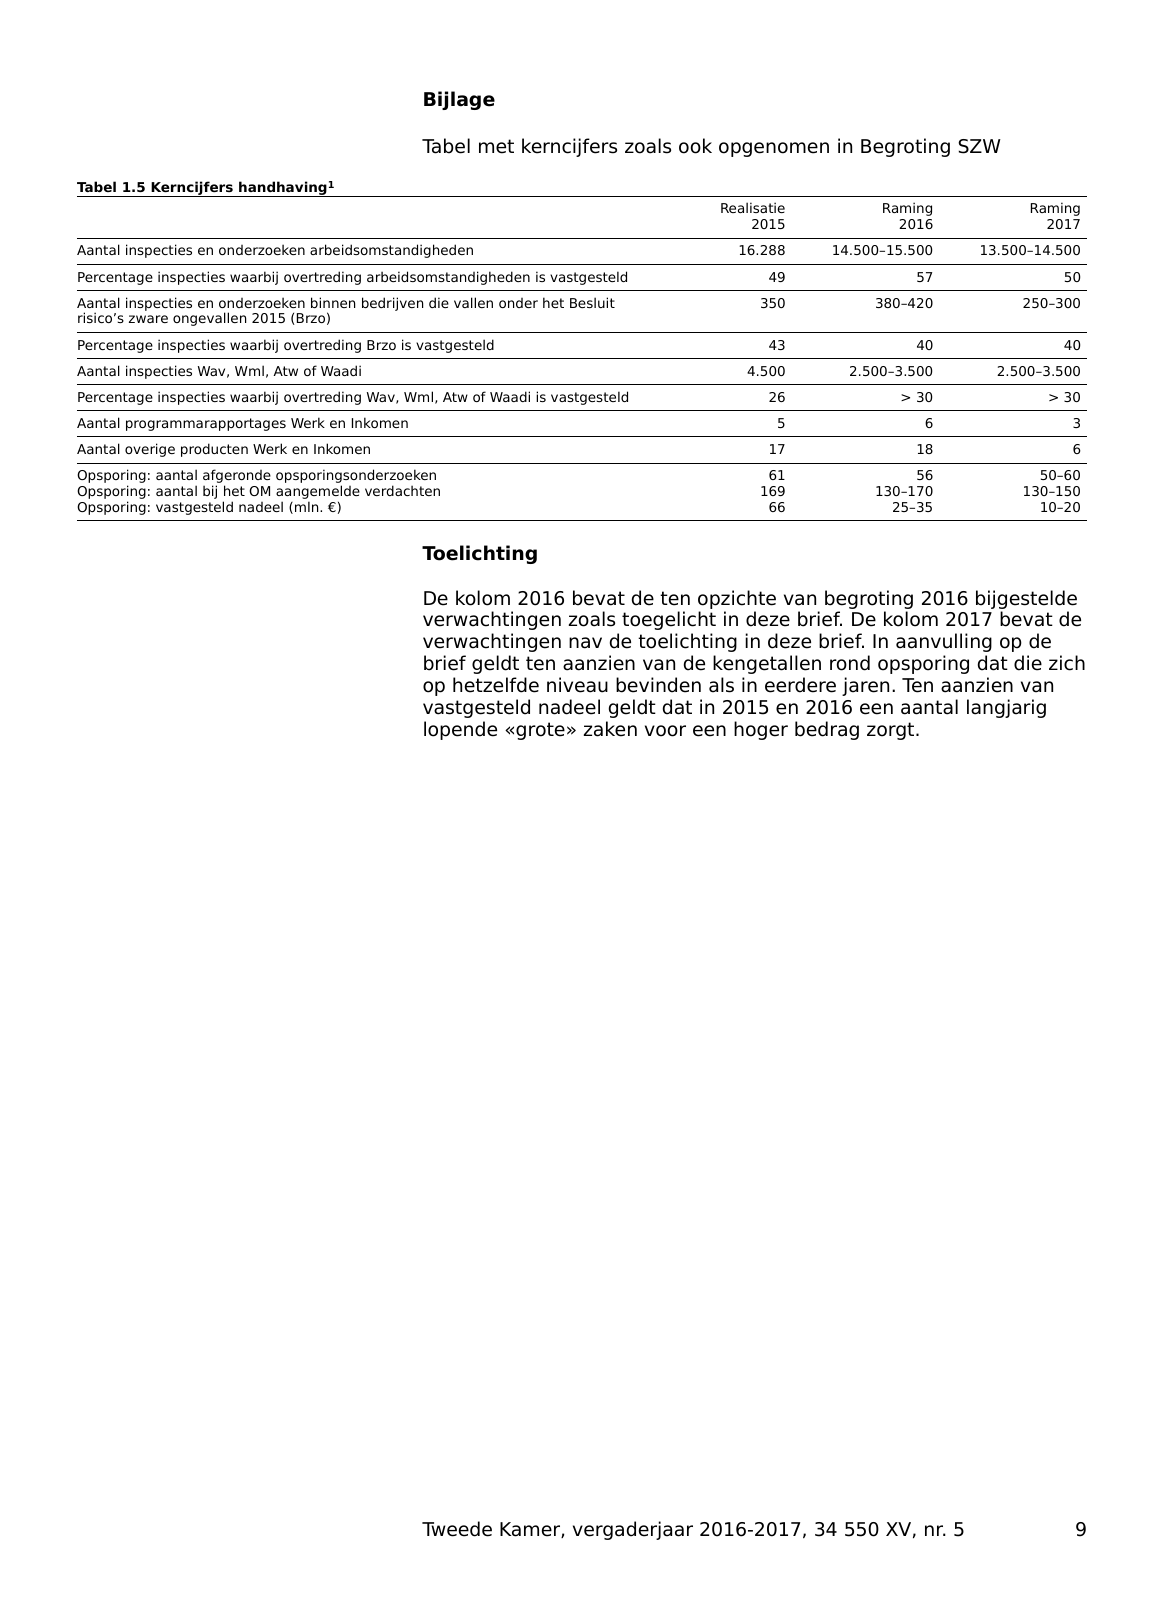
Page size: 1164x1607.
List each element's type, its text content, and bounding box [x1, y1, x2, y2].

table_cell Percentage inspecties waarbij overtreding Wav, Wml, Atw of Waadi is vastgesteld [77, 385, 644, 410]
table_cell 50–60 [939, 464, 1087, 484]
table_cell 43 [644, 333, 791, 358]
table_cell 25–35 [791, 500, 939, 520]
table_cell Aantal inspecties Wav, Wml, Atw of Waadi [77, 359, 644, 384]
table_cell 26 [644, 385, 791, 410]
table_cell > 30 [939, 385, 1087, 410]
table_cell 6 [791, 411, 939, 436]
text De kolom 2016 bevat de ten opzichte van begroting 2016 bijgestelde verwachtingen zoals toegelicht in deze brief. De kolom 2017 bevat de verwachtingen nav de toelichting in deze brief. In aanvulling op de brief geldt ten aanzien van de kengetallen rond opsporing dat die zich op hetzelfde niveau bevinden als in eerdere jaren. Ten aanzien van vastgesteld nadeel geldt dat in 2015 en 2016 een aantal langjarig lopende «grote» zaken voor een hoger bedrag zorgt. [422, 587, 1087, 741]
table_cell Raming 2016 [791, 197, 939, 237]
table_cell Opsporing: vastgesteld nadeel (mln. €) [77, 500, 644, 520]
table_cell 16.288 [644, 239, 791, 264]
table_cell 6 [939, 437, 1087, 462]
table_cell 2.500–3.500 [939, 359, 1087, 384]
table_cell 350 [644, 291, 791, 332]
table_cell 3 [939, 411, 1087, 436]
table_cell 380–420 [791, 291, 939, 332]
table_header Tabel 1.5 Kerncijfers handhaving1 [77, 180, 1087, 196]
table_cell 40 [791, 333, 939, 358]
table_cell 49 [644, 265, 791, 290]
table_cell Opsporing: aantal bij het OM aangemelde verdachten [77, 484, 644, 499]
table_cell 13.500–14.500 [939, 239, 1087, 264]
table_cell Percentage inspecties waarbij overtreding arbeidsomstandigheden is vastgesteld [77, 265, 644, 290]
table_cell 14.500–15.500 [791, 239, 939, 264]
table_cell > 30 [791, 385, 939, 410]
subtitle Bijlage [77, 89, 1087, 111]
table_cell 18 [791, 437, 939, 462]
table_cell 2.500–3.500 [791, 359, 939, 384]
table_cell 10–20 [939, 500, 1087, 520]
table_cell 40 [939, 333, 1087, 358]
table_cell Aantal inspecties en onderzoeken binnen bedrijven die vallen onder het Besluit risico’s zware ongevallen 2015 (Brzo) [77, 291, 644, 332]
subtitle Toelichting [422, 543, 1087, 565]
table_cell 250–300 [939, 291, 1087, 332]
table_cell 57 [791, 265, 939, 290]
table_cell 5 [644, 411, 791, 436]
table_cell Aantal overige producten Werk en Inkomen [77, 437, 644, 462]
table_cell 61 [644, 464, 791, 484]
table_cell 50 [939, 265, 1087, 290]
table_cell Aantal inspecties en onderzoeken arbeidsomstandigheden [77, 239, 644, 264]
text Tabel met kerncijfers zoals ook opgenomen in Begroting SZW [422, 136, 1087, 158]
table_cell 4.500 [644, 359, 791, 384]
table_cell [77, 197, 644, 237]
table_cell 66 [644, 500, 791, 520]
table_cell Raming 2017 [939, 197, 1087, 237]
table_cell 17 [644, 437, 791, 462]
table_cell 130–150 [939, 484, 1087, 499]
table_cell Realisatie 2015 [644, 197, 791, 237]
table_cell 169 [644, 484, 791, 499]
table_cell Percentage inspecties waarbij overtreding Brzo is vastgesteld [77, 333, 644, 358]
table_cell Aantal programmarapportages Werk en Inkomen [77, 411, 644, 436]
table_cell 56 [791, 464, 939, 484]
table_cell Opsporing: aantal afgeronde opsporingsonderzoeken [77, 464, 644, 484]
table_cell 130–170 [791, 484, 939, 499]
